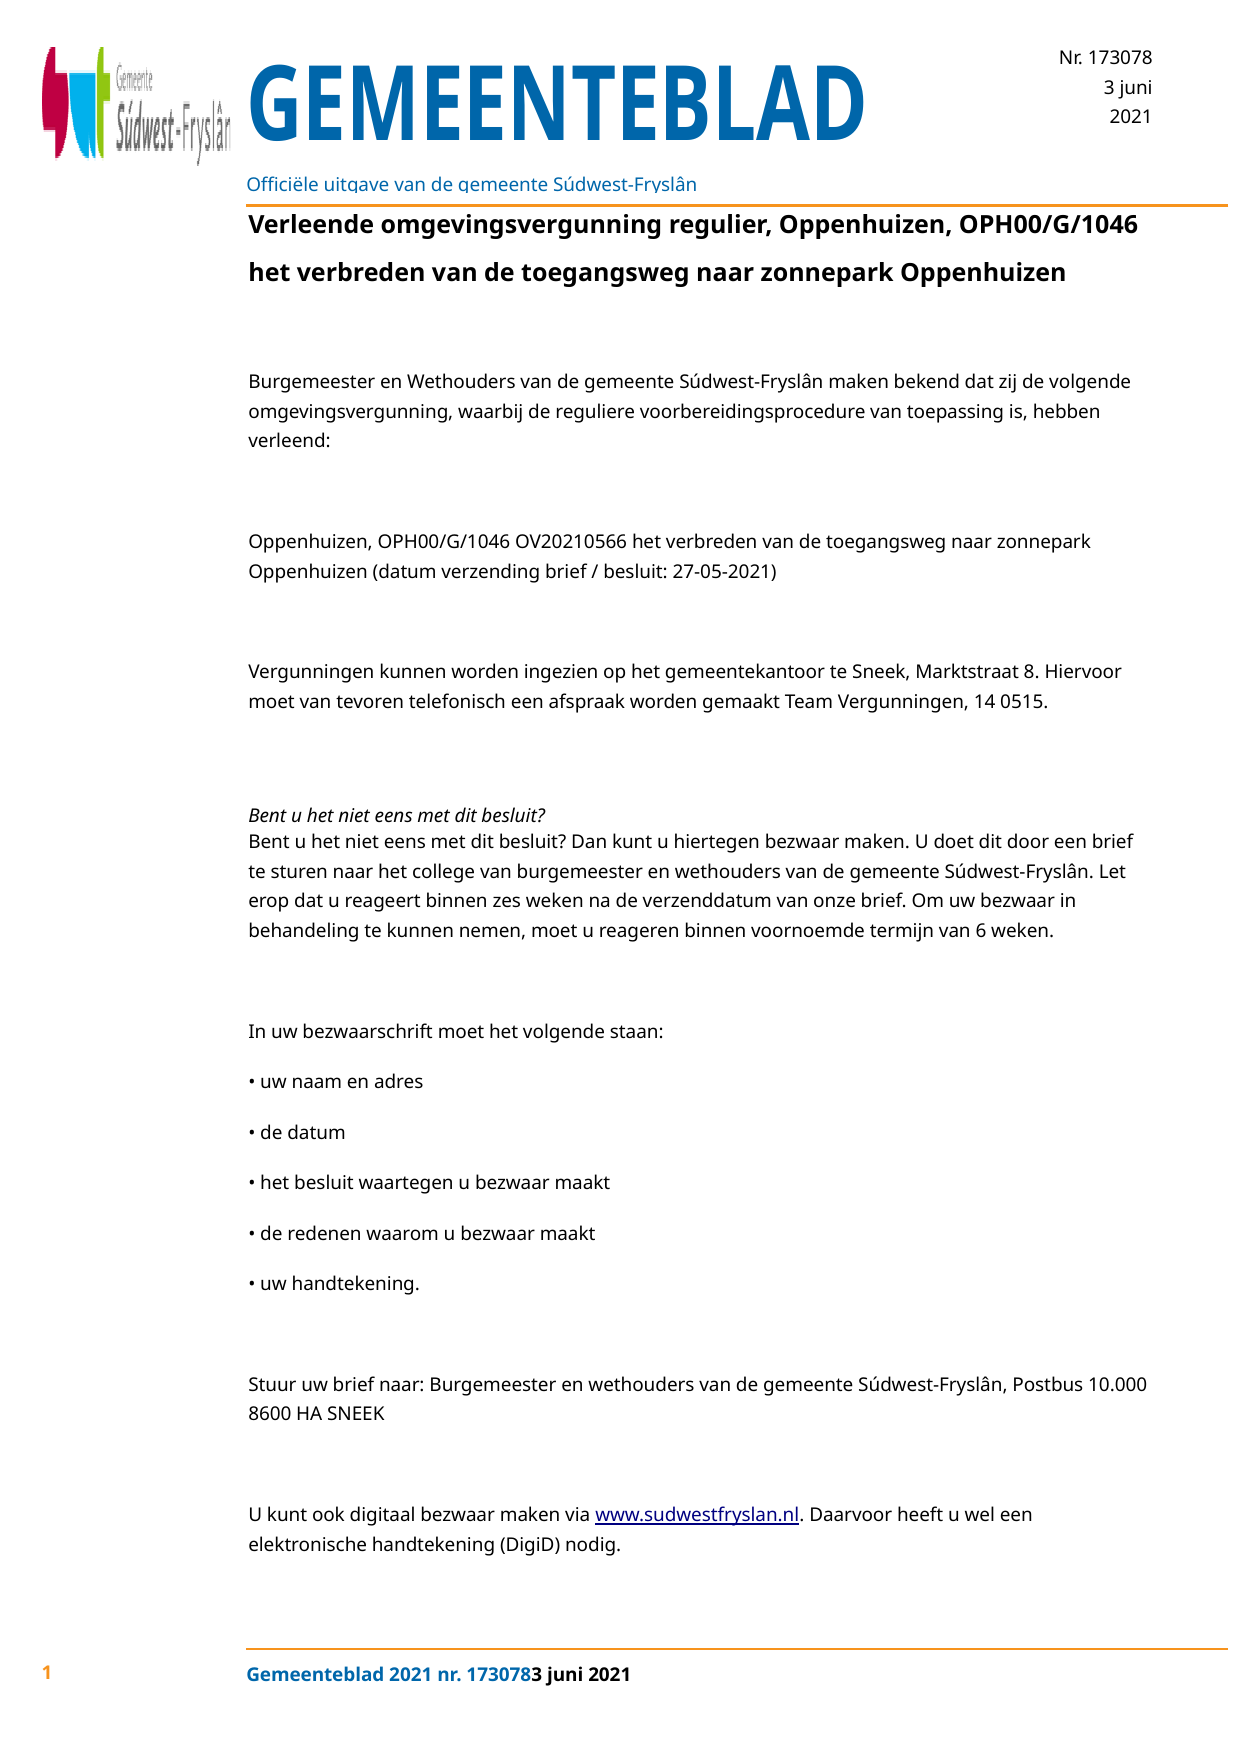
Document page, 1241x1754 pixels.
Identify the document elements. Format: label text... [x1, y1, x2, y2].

picture [41, 47, 231, 172]
text Bent u het niet eens met dit besluit? [248, 803, 1152, 828]
text Oppenhuizen, OPH00/G/1046 OV20210566 het verbreden van de toegangsweg naar zonnepark Oppenhuizen (datum verzending brief / besluit: 27-05-2021) [248, 528, 1152, 584]
text U kunt ook digitaal bezwaar maken via www.sudwestfryslan.nl. Daarvoor heeft u wel een elektronische handtekening (DigiD) nodig. [248, 1501, 1152, 1557]
text Vergunningen kunnen worden ingezien op het gemeentekantoor te Sneek, Marktstraat 8. Hiervoor moet van tevoren telefonisch een afspraak worden gemaakt Team Vergunningen, 14 0515. [248, 659, 1152, 714]
text Verleende omgevingsvergunning regulier, Oppenhuizen, OPH00/G/1046 het verbreden van de toegangsweg naar zonnepark Oppenhuizen [248, 207, 1152, 288]
text Bent u het niet eens met dit besluit? Dan kunt u hiertegen bezwaar maken. U doet dit door een brief te sturen naar het college van burgemeester en wethouders van de gemeente Súdwest-Fryslân. Let erop dat u reageert binnen zes weken na de verzenddatum van onze brief. Om uw bezwaar in behandeling te kunnen nemen, moet u reageren binnen voornoemde termijn van 6 weken. [248, 828, 1152, 943]
text In uw bezwaarschrift moet het volgende staan: [248, 1018, 1152, 1044]
text • uw handtekening. [248, 1270, 1152, 1296]
text • uw naam en adres [248, 1068, 1152, 1094]
text Stuur uw brief naar: Burgemeester en wethouders van de gemeente Súdwest-Fryslân, Postbus 10.000 8600 HA SNEEK [248, 1371, 1152, 1426]
text Burgemeester en Wethouders van de gemeente Súdwest-Fryslân maken bekend dat zij de volgende omgevingsvergunning, waarbij de reguliere voorbereidingsprocedure van toepassing is, hebben verleend: [248, 368, 1152, 453]
text • het besluit waartegen u bezwaar maakt [248, 1169, 1152, 1195]
text • de redenen waarom u bezwaar maakt [248, 1220, 1152, 1245]
text • de datum [248, 1119, 1152, 1144]
